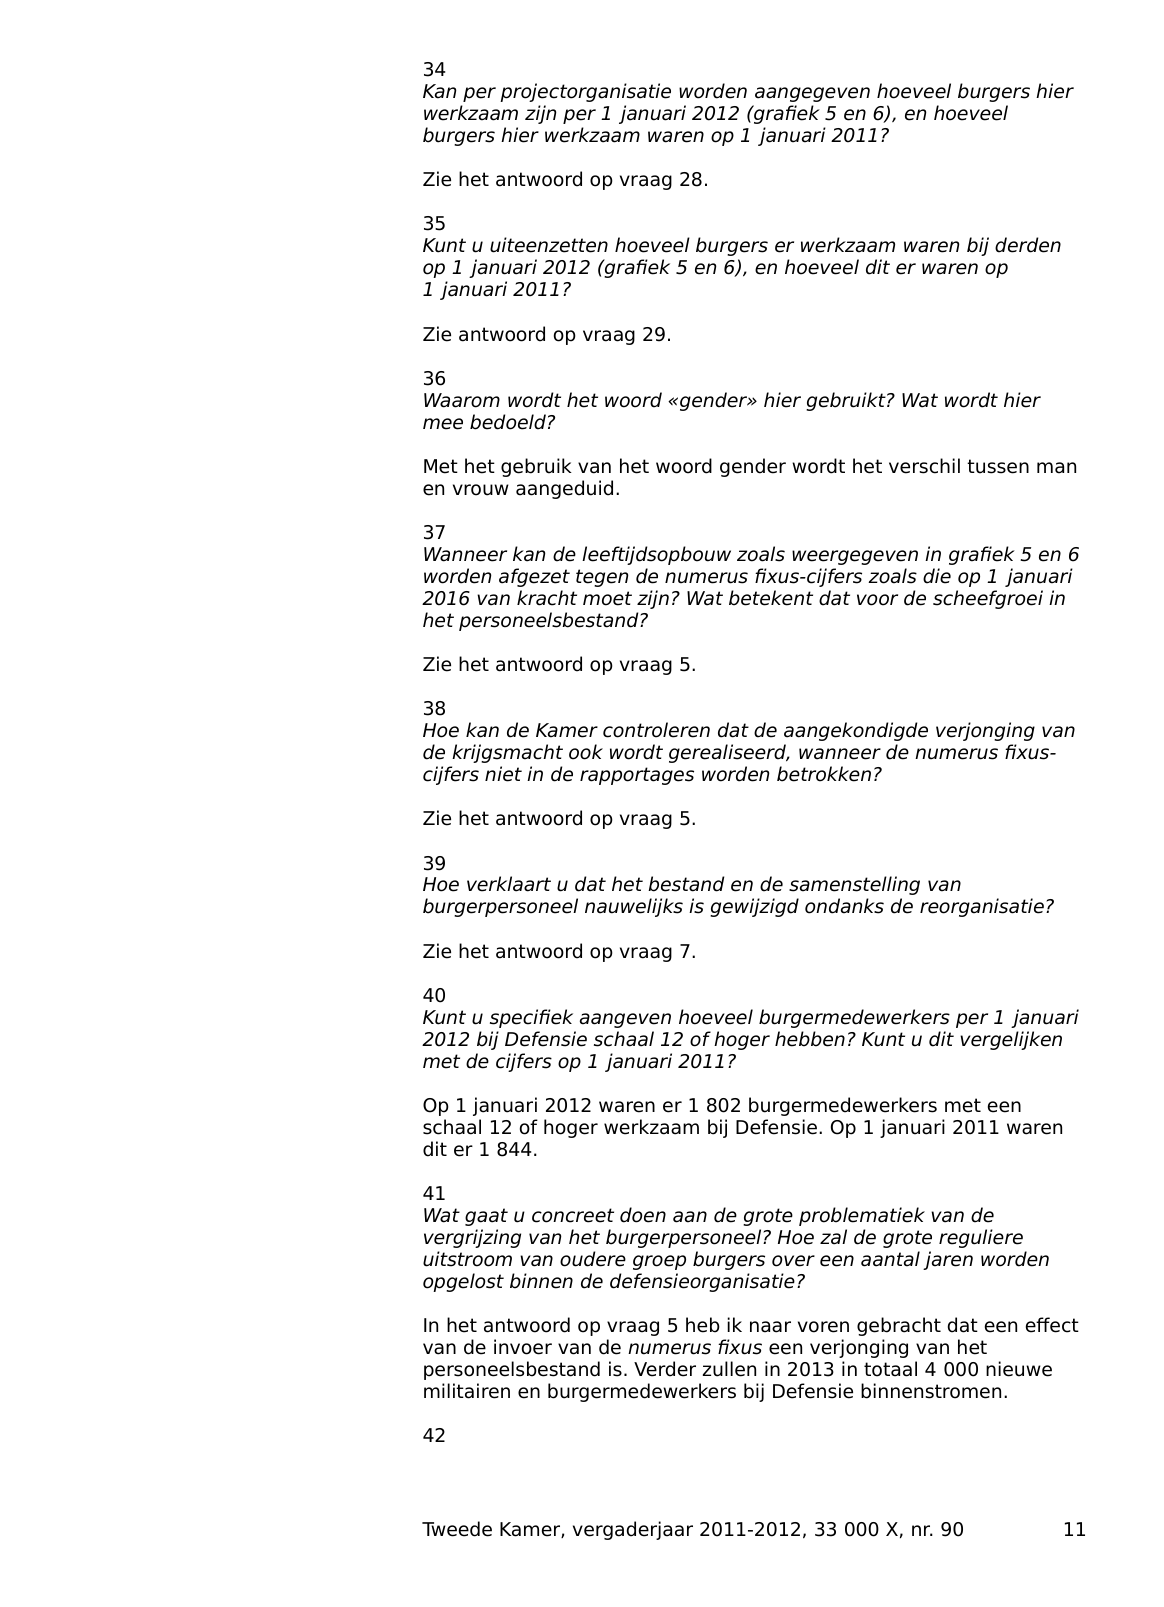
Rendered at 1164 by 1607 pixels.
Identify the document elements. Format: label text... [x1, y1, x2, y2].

text In het antwoord op vraag 5 heb ik naar voren gebracht dat een effect van de invoer van de numerus fixus een verjonging van het personeelsbestand is. Verder zullen in 2013 in totaal 4 000 nieuwe militairen en burgermedewerkers bij Defensie binnenstromen. [422, 1315, 1087, 1403]
text Waarom wordt het woord «gender» hier gebruikt? Wat wordt hier mee bedoeld? [422, 389, 1087, 433]
text Wanneer kan de leeftijdsopbouw zoals weergegeven in grafiek 5 en 6 worden afgezet tegen de numerus fixus-cijfers zoals die op 1 januari 2016 van kracht moet zijn? Wat betekent dat voor de scheefgroei in het personeelsbestand? [422, 544, 1087, 632]
text Zie het antwoord op vraag 7. [422, 941, 1087, 962]
text Zie antwoord op vraag 29. [422, 323, 1087, 345]
text Met het gebruik van het woord gender wordt het verschil tussen man en vrouw aangeduid. [422, 456, 1087, 500]
text 35 [422, 213, 1087, 235]
text 41 [422, 1183, 1087, 1205]
text 38 [422, 698, 1087, 720]
text 39 [422, 852, 1087, 874]
text Hoe kan de Kamer controleren dat de aangekondigde verjonging van de krijgsmacht ook wordt gerealiseerd, wanneer de numerus fixus-cijfers niet in de rapportages worden betrokken? [422, 720, 1087, 786]
text Kunt u uiteenzetten hoeveel burgers er werkzaam waren bij derden op 1 januari 2012 (grafiek 5 en 6), en hoeveel dit er waren op 1 januari 2011? [422, 235, 1087, 301]
text 34 [422, 59, 1087, 81]
text Kunt u specifiek aangeven hoeveel burgermedewerkers per 1 januari 2012 bij Defensie schaal 12 of hoger hebben? Kunt u dit vergelijken met de cijfers op 1 januari 2011? [422, 1007, 1087, 1073]
text 42 [422, 1425, 1087, 1447]
text Hoe verklaart u dat het bestand en de samenstelling van burgerpersoneel nauwelijks is gewijzigd ondanks de reorganisatie? [422, 874, 1087, 918]
text Kan per projectorganisatie worden aangegeven hoeveel burgers hier werkzaam zijn per 1 januari 2012 (grafiek 5 en 6), en hoeveel burgers hier werkzaam waren op 1 januari 2011? [422, 81, 1087, 147]
text 36 [422, 368, 1087, 389]
text Wat gaat u concreet doen aan de grote problematiek van de vergrijzing van het burgerpersoneel? Hoe zal de grote reguliere uitstroom van oudere groep burgers over een aantal jaren worden opgelost binnen de defensieorganisatie? [422, 1205, 1087, 1293]
text Zie het antwoord op vraag 5. [422, 808, 1087, 830]
text Op 1 januari 2012 waren er 1 802 burgermedewerkers met een schaal 12 of hoger werkzaam bij Defensie. Op 1 januari 2011 waren dit er 1 844. [422, 1095, 1087, 1161]
text Zie het antwoord op vraag 5. [422, 654, 1087, 676]
text 40 [422, 985, 1087, 1007]
text 37 [422, 522, 1087, 544]
text Zie het antwoord op vraag 28. [422, 169, 1087, 191]
